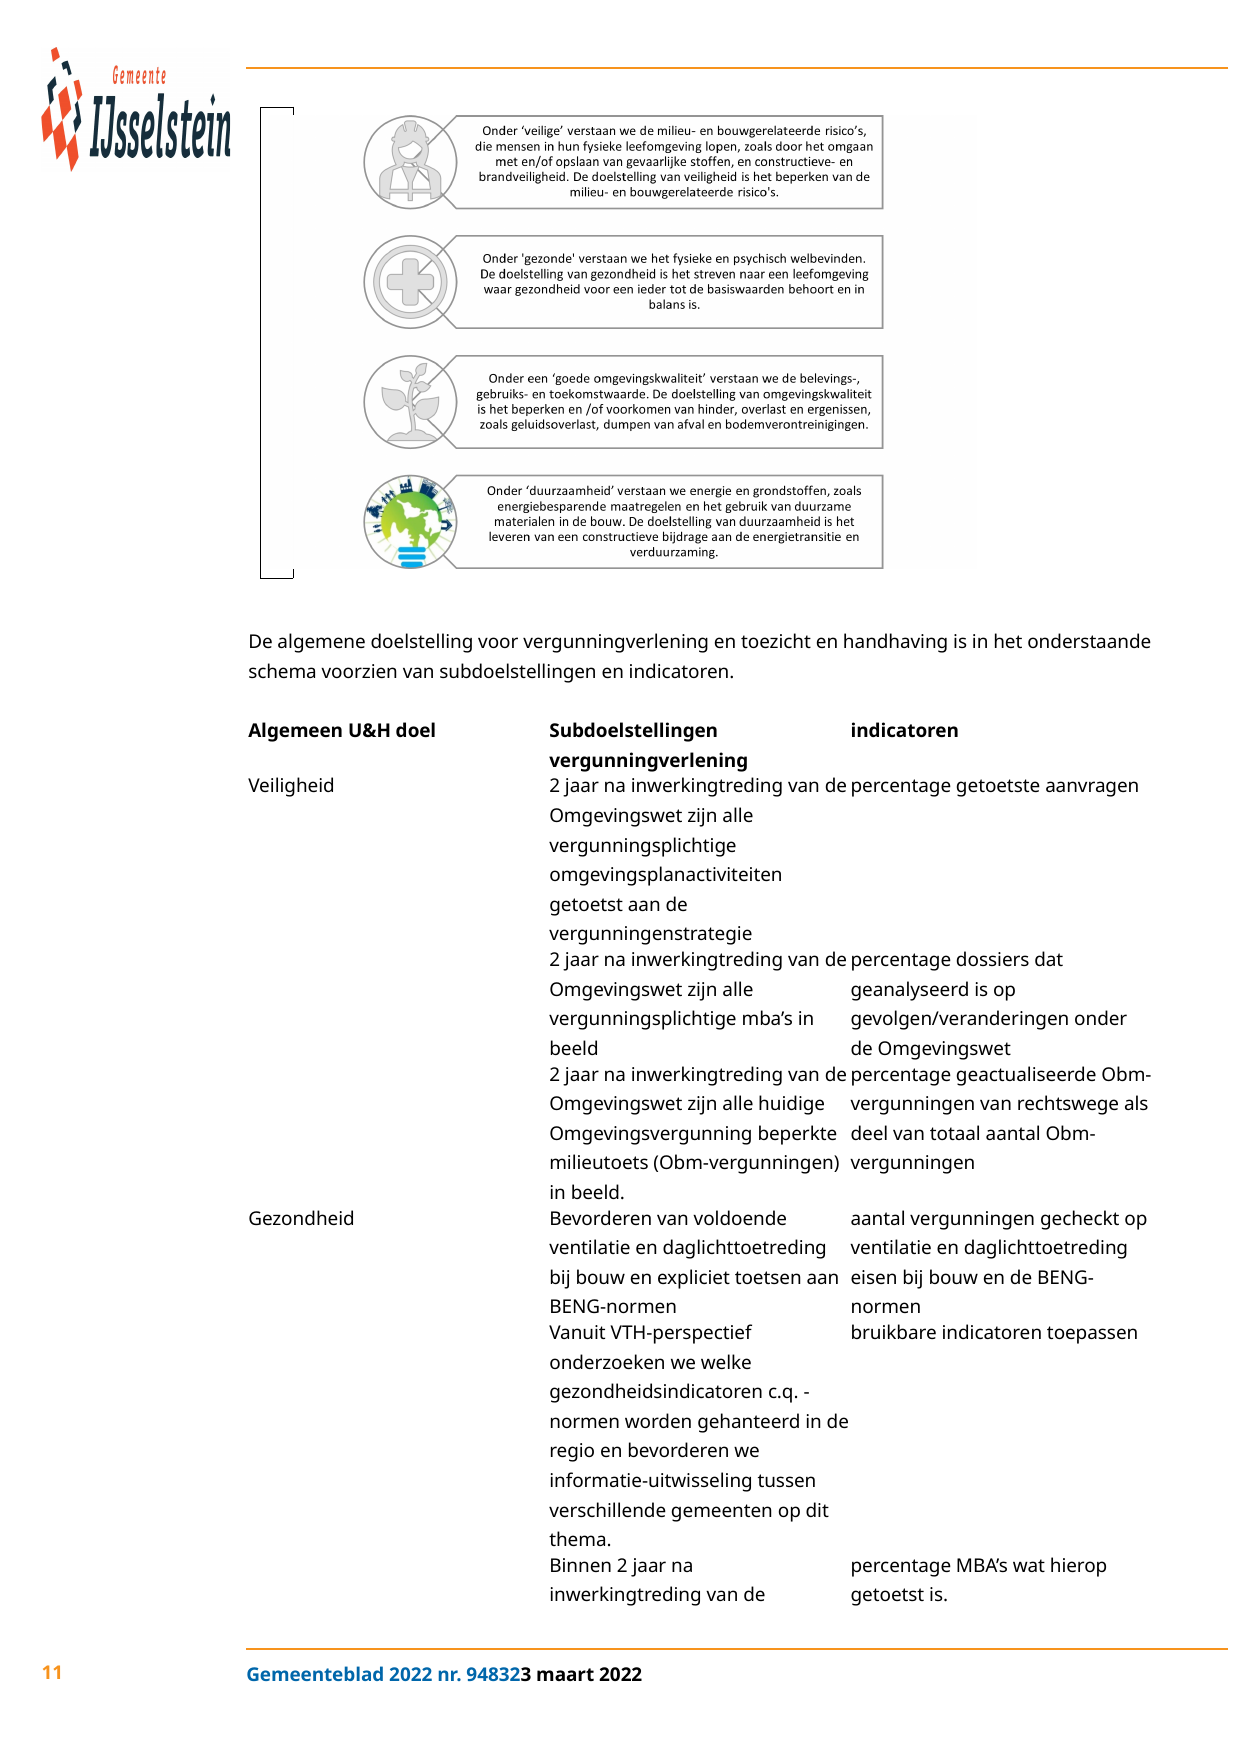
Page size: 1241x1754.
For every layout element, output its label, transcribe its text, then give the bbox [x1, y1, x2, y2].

table_header Subdoelstellingen vergunningverlening [549, 717, 850, 773]
table_cell bruikbare indicatoren toepassen [850, 1319, 1152, 1552]
table_cell 2 jaar na inwerkingtreding van de Omgevingswet zijn alle vergunningsplichtige mba’s in beeld [549, 946, 850, 1061]
table_cell Vanuit VTH-perspectief onderzoeken we welke gezondheidsindicatoren c.q. -normen worden gehanteerd in de regio en bevorderen we informatie-uitwisseling tussen verschillende gemeenten op dit thema. [549, 1319, 850, 1552]
table_cell 2 jaar na inwerkingtreding van de Omgevingswet zijn alle vergunningsplichtige omgevingsplanactiviteiten getoetst aan de vergunningenstrategie [549, 773, 850, 946]
table_cell 2 jaar na inwerkingtreding van de Omgevingswet zijn alle huidige Omgevingsvergunning beperkte milieutoets (Obm-vergunningen) in beeld. [549, 1061, 850, 1205]
table_header Algemeen U&H doel [248, 717, 549, 773]
picture [268, 115, 978, 569]
picture [41, 47, 231, 172]
table_cell percentage MBA’s wat hierop getoetst is. [850, 1552, 1152, 1607]
table_cell percentage geactualiseerde Obm-vergunningen van rechtswege als deel van totaal aantal Obm-vergunningen [850, 1061, 1152, 1205]
table_cell percentage dossiers dat geanalyseerd is op gevolgen/veranderingen onder de Omgevingswet [850, 946, 1152, 1061]
table_cell Gezondheid [248, 1205, 549, 1607]
table_header indicatoren [850, 717, 1152, 773]
text De algemene doelstelling voor vergunningverlening en toezicht en handhaving is in het onderstaande schema voorzien van subdoelstellingen en indicatoren. [248, 628, 1152, 684]
table_cell Veiligheid [248, 773, 549, 1205]
table_cell Bevorderen van voldoende ventilatie en daglichttoetreding bij bouw en expliciet toetsen aan BENG-normen [549, 1205, 850, 1319]
table_cell aantal vergunningen gecheckt op ventilatie en daglichttoetreding eisen bij bouw en de BENG-normen [850, 1205, 1152, 1319]
table_cell percentage getoetste aanvragen [850, 773, 1152, 946]
table_cell Binnen 2 jaar na inwerkingtreding van de [549, 1552, 850, 1607]
